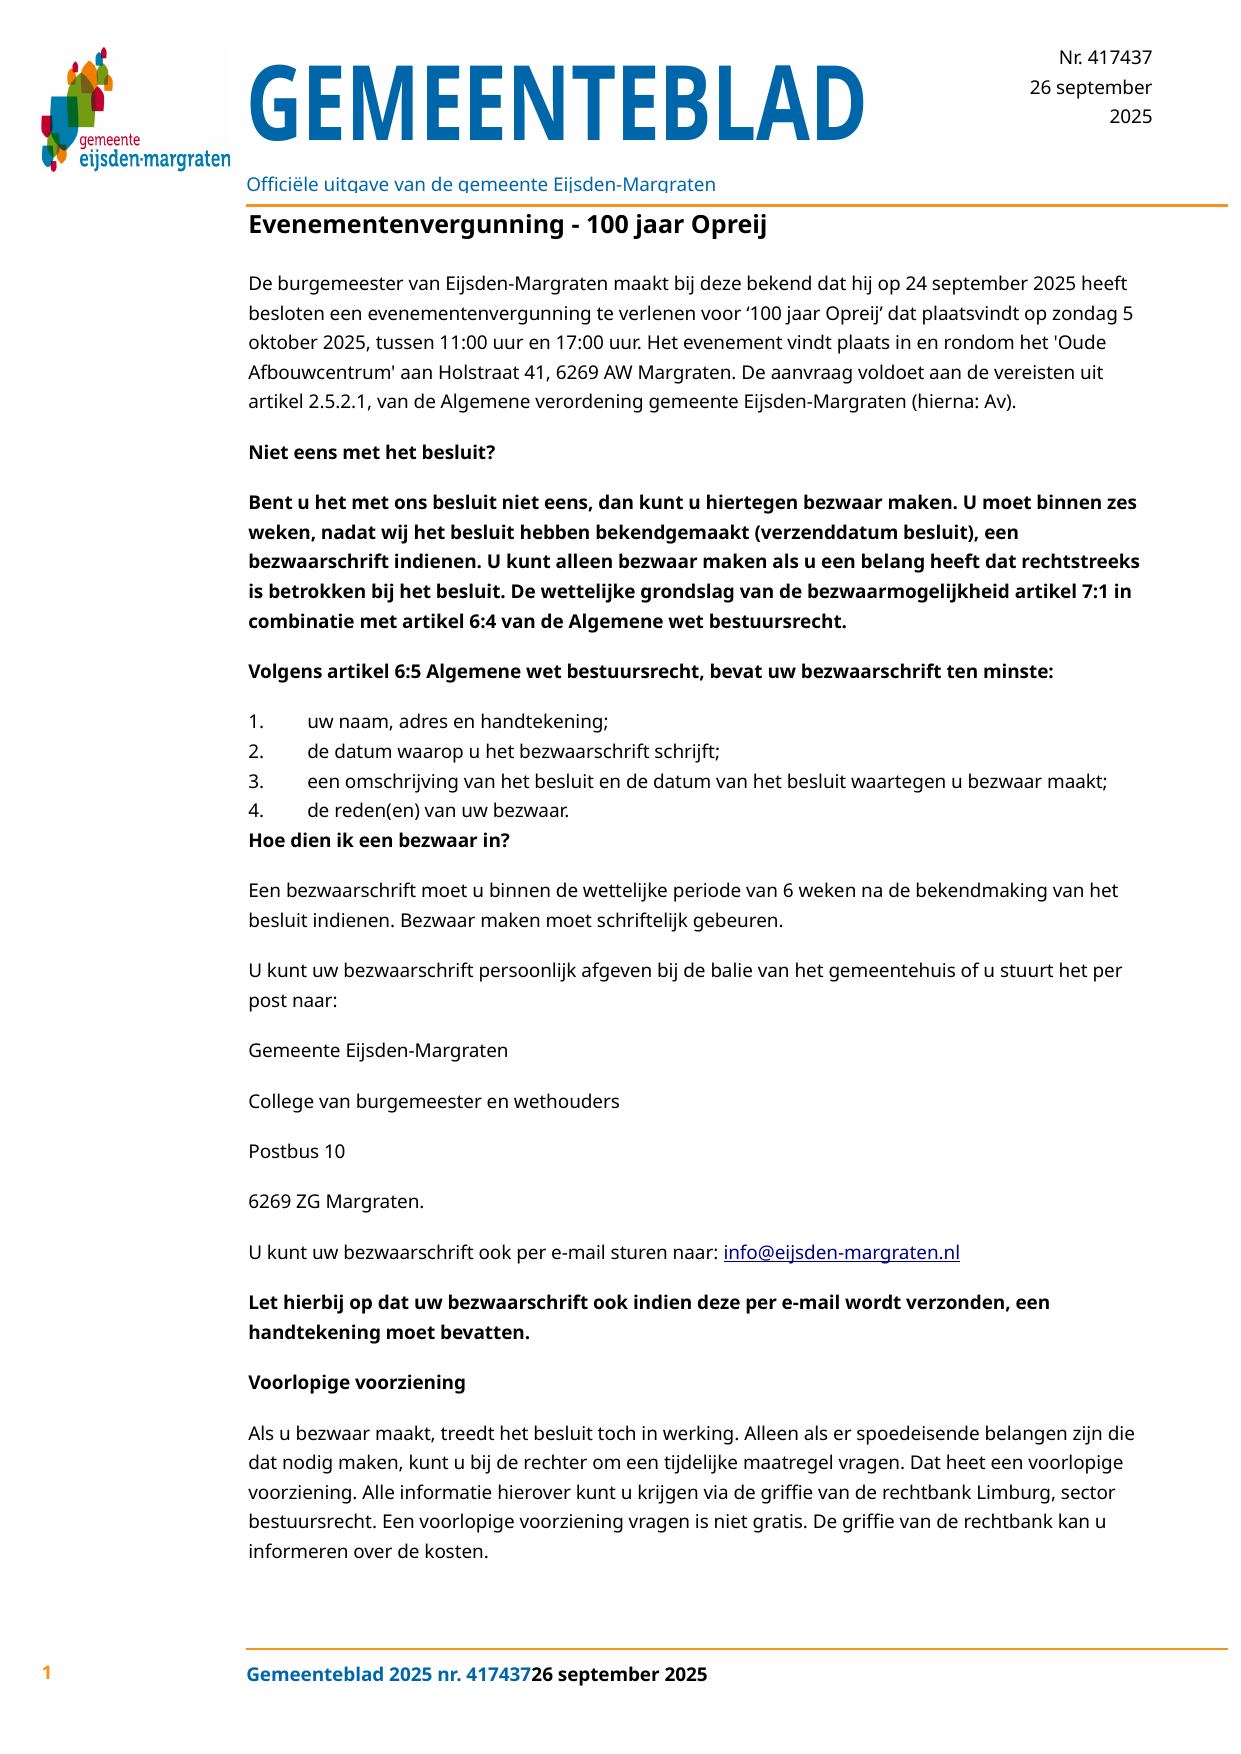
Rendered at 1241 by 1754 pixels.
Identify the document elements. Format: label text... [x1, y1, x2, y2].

text Voorlopige voorziening [248, 1369, 1152, 1395]
text Bent u het met ons besluit niet eens, dan kunt u hiertegen bezwaar maken. U moet binnen zes weken, nadat wij het besluit hebben bekendgemaakt (verzenddatum besluit), een bezwaarschrift indienen. U kunt alleen bezwaar maken als u een belang heeft dat rechtstreeks is betrokken bij het besluit. De wettelijke grondslag van de bezwaarmogelijkheid artikel 7:1 in combinatie met artikel 6:4 van de Algemene wet bestuursrecht. [248, 489, 1152, 633]
text Niet eens met het besluit? [248, 439, 1152, 465]
list uw naam, adres en handtekening; [248, 709, 1152, 734]
text De burgemeester van Eijsden-Margraten maakt bij deze bekend dat hij op 24 september 2025 heeft besloten een evenementenvergunning te verlenen voor ‘100 jaar Opreij’ dat plaatsvindt op zondag 5 oktober 2025, tussen 11:00 uur en 17:00 uur. Het evenement vindt plaats in en rondom het 'Oude Afbouwcentrum' aan Holstraat 41, 6269 AW Margraten. De aanvraag voldoet aan de vereisten uit artikel 2.5.2.1, van de Algemene verordening gemeente Eijsden-Margraten (hierna: Av). [248, 270, 1152, 414]
text Een bezwaarschrift moet u binnen de wettelijke periode van 6 weken na de bekendmaking van het besluit indienen. Bezwaar maken moet schriftelijk gebeuren. [248, 877, 1152, 933]
text Gemeente Eijsden-Margraten [248, 1037, 1152, 1063]
picture [41, 47, 231, 172]
list de reden(en) van uw bezwaar. [248, 797, 1152, 823]
text Als u bezwaar maakt, treedt het besluit toch in werking. Alleen als er spoedeisende belangen zijn die dat nodig maken, kunt u bij de rechter om een tijdelijke maatregel vragen. Dat heet een voorlopige voorziening. Alle informatie hierover kunt u krijgen via de griffie van de rechtbank Limburg, sector bestuursrecht. Een voorlopige voorziening vragen is niet gratis. De griffie van de rechtbank kan u informeren over de kosten. [248, 1420, 1152, 1564]
text U kunt uw bezwaarschrift persoonlijk afgeven bij de balie van het gemeentehuis of u stuurt het per post naar: [248, 957, 1152, 1013]
text Let hierbij op dat uw bezwaarschrift ook indien deze per e-mail wordt verzonden, een handtekening moet bevatten. [248, 1289, 1152, 1345]
text 6269 ZG Margraten. [248, 1189, 1152, 1214]
text U kunt uw bezwaarschrift ook per e-mail sturen naar: info@eijsden-margraten.nl [248, 1239, 1152, 1265]
list een omschrijving van het besluit en de datum van het besluit waartegen u bezwaar maakt; [248, 768, 1152, 793]
text College van burgemeester en wethouders [248, 1088, 1152, 1113]
list de datum waarop u het bezwaarschrift schrijft; [248, 738, 1152, 764]
text Hoe dien ik een bezwaar in? [248, 827, 1152, 853]
text Postbus 10 [248, 1138, 1152, 1164]
text Volgens artikel 6:5 Algemene wet bestuursrecht, bevat uw bezwaarschrift ten minste: [248, 658, 1152, 684]
text Evenementenvergunning - 100 jaar Opreij [248, 207, 1152, 241]
